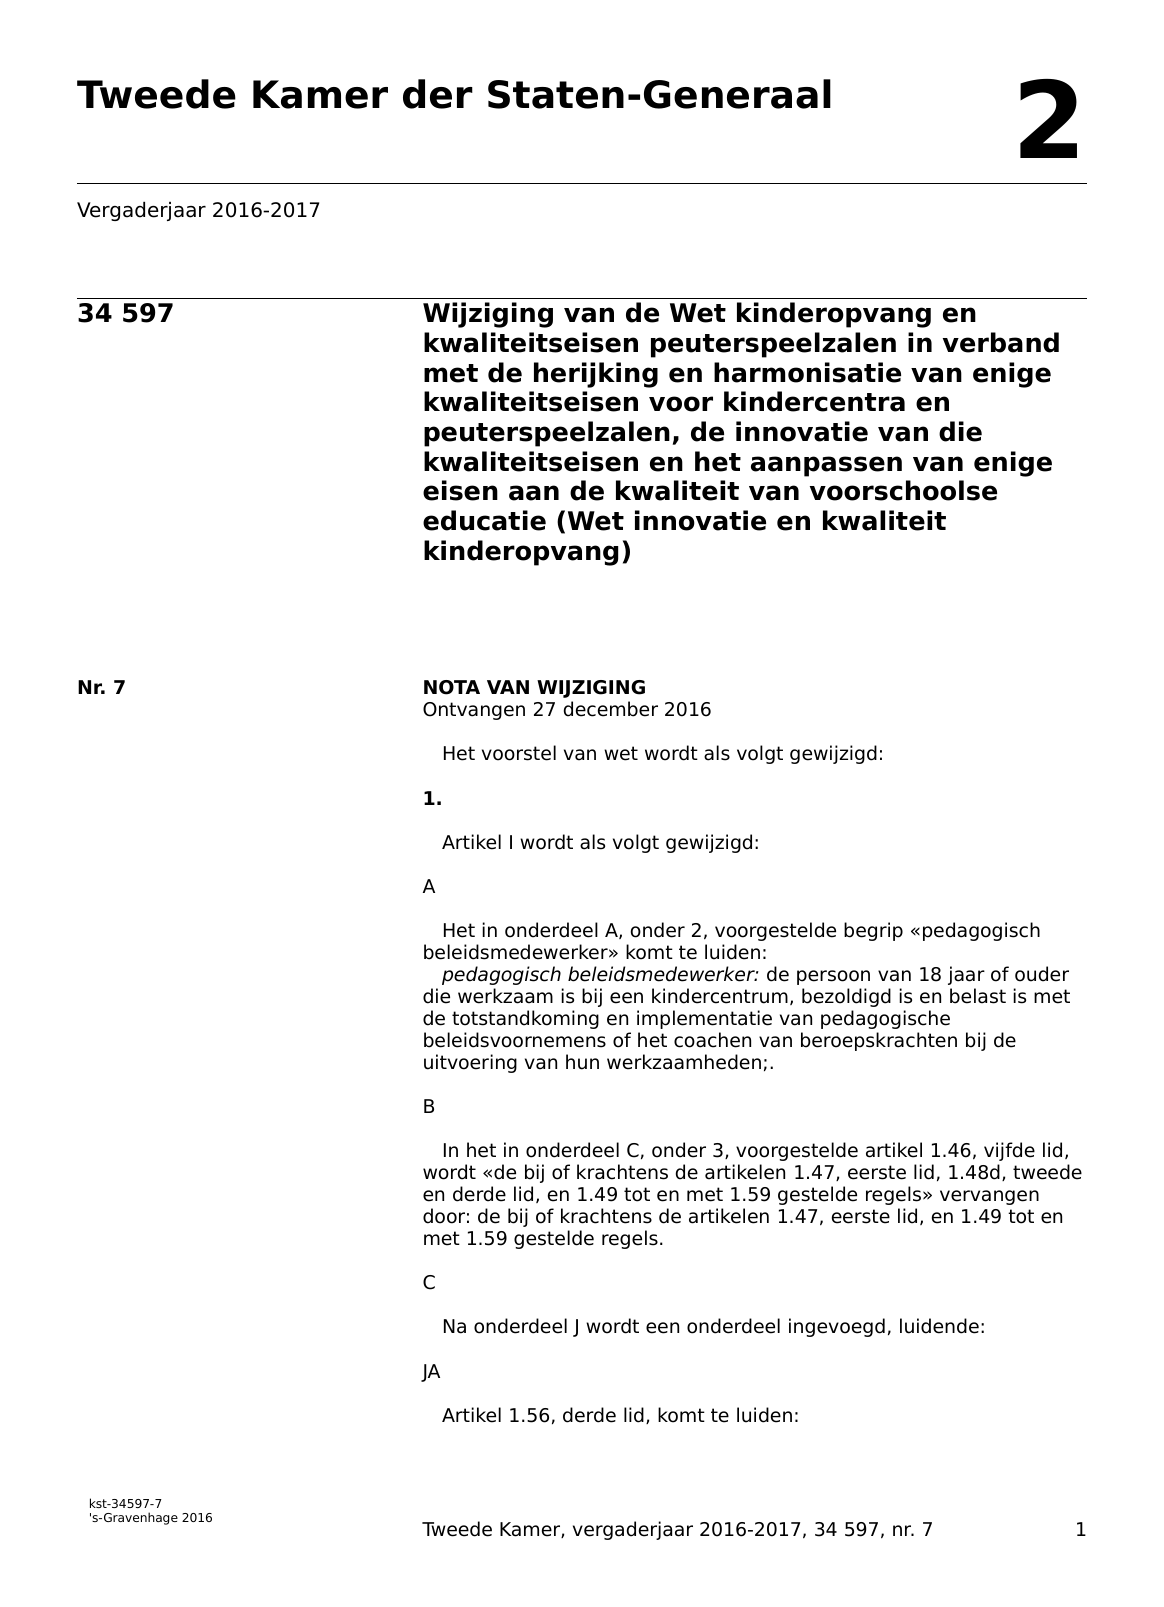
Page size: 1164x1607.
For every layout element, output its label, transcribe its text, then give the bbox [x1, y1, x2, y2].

subtitle 1. [422, 787, 1087, 809]
text kst-34597-7 [88, 1497, 323, 1511]
text Artikel 1.56, derde lid, komt te luiden: [422, 1405, 1087, 1427]
subtitle 34 597 Wijziging van de Wet kinderopvang en kwaliteitseisen peuterspeelzalen in verband met de herijking en harmonisatie van enige kwaliteitseisen voor kindercentra en peuterspeelzalen, de innovatie van die kwaliteitseisen en het aanpassen van enige eisen aan de kwaliteit van voorschoolse educatie (Wet innovatie en kwaliteit kinderopvang) [77, 299, 1087, 566]
text Het voorstel van wet wordt als volgt gewijzigd: [422, 743, 1087, 765]
text In het in onderdeel C, onder 3, voorgestelde artikel 1.46, vijfde lid, wordt «de bij of krachtens de artikelen 1.47, eerste lid, 1.48d, tweede en derde lid, en 1.49 tot en met 1.59 gestelde regels» vervangen door: de bij of krachtens de artikelen 1.47, eerste lid, en 1.49 tot en met 1.59 gestelde regels. [422, 1140, 1087, 1250]
text Het in onderdeel A, onder 2, voorgestelde begrip «pedagogisch beleidsmedewerker» komt te luiden: [422, 920, 1087, 964]
subtitle C [422, 1272, 1087, 1294]
subtitle JA [422, 1361, 1087, 1383]
subtitle Nr. 7 NOTA VAN WIJZIGING [77, 677, 1087, 699]
table_cell Vergaderjaar 2016-2017 [77, 184, 1087, 298]
subtitle B [422, 1096, 1087, 1118]
table_header Tweede Kamer der Staten-Generaal [77, 59, 886, 183]
text pedagogisch beleidsmedewerker: de persoon van 18 jaar of ouder die werkzaam is bij een kindercentrum, bezoldigd is en belast is met de totstandkoming en implementatie van pedagogische beleidsvoornemens of het coachen van beroepskrachten bij de uitvoering van hun werkzaamheden;. [422, 964, 1087, 1074]
text 's-Gravenhage 2016 [88, 1511, 323, 1525]
table_header 2 [886, 59, 1087, 183]
text Ontvangen 27 december 2016 [422, 699, 1087, 721]
subtitle A [422, 876, 1087, 898]
text Na onderdeel J wordt een onderdeel ingevoegd, luidende: [422, 1316, 1087, 1338]
text Artikel I wordt als volgt gewijzigd: [422, 832, 1087, 854]
